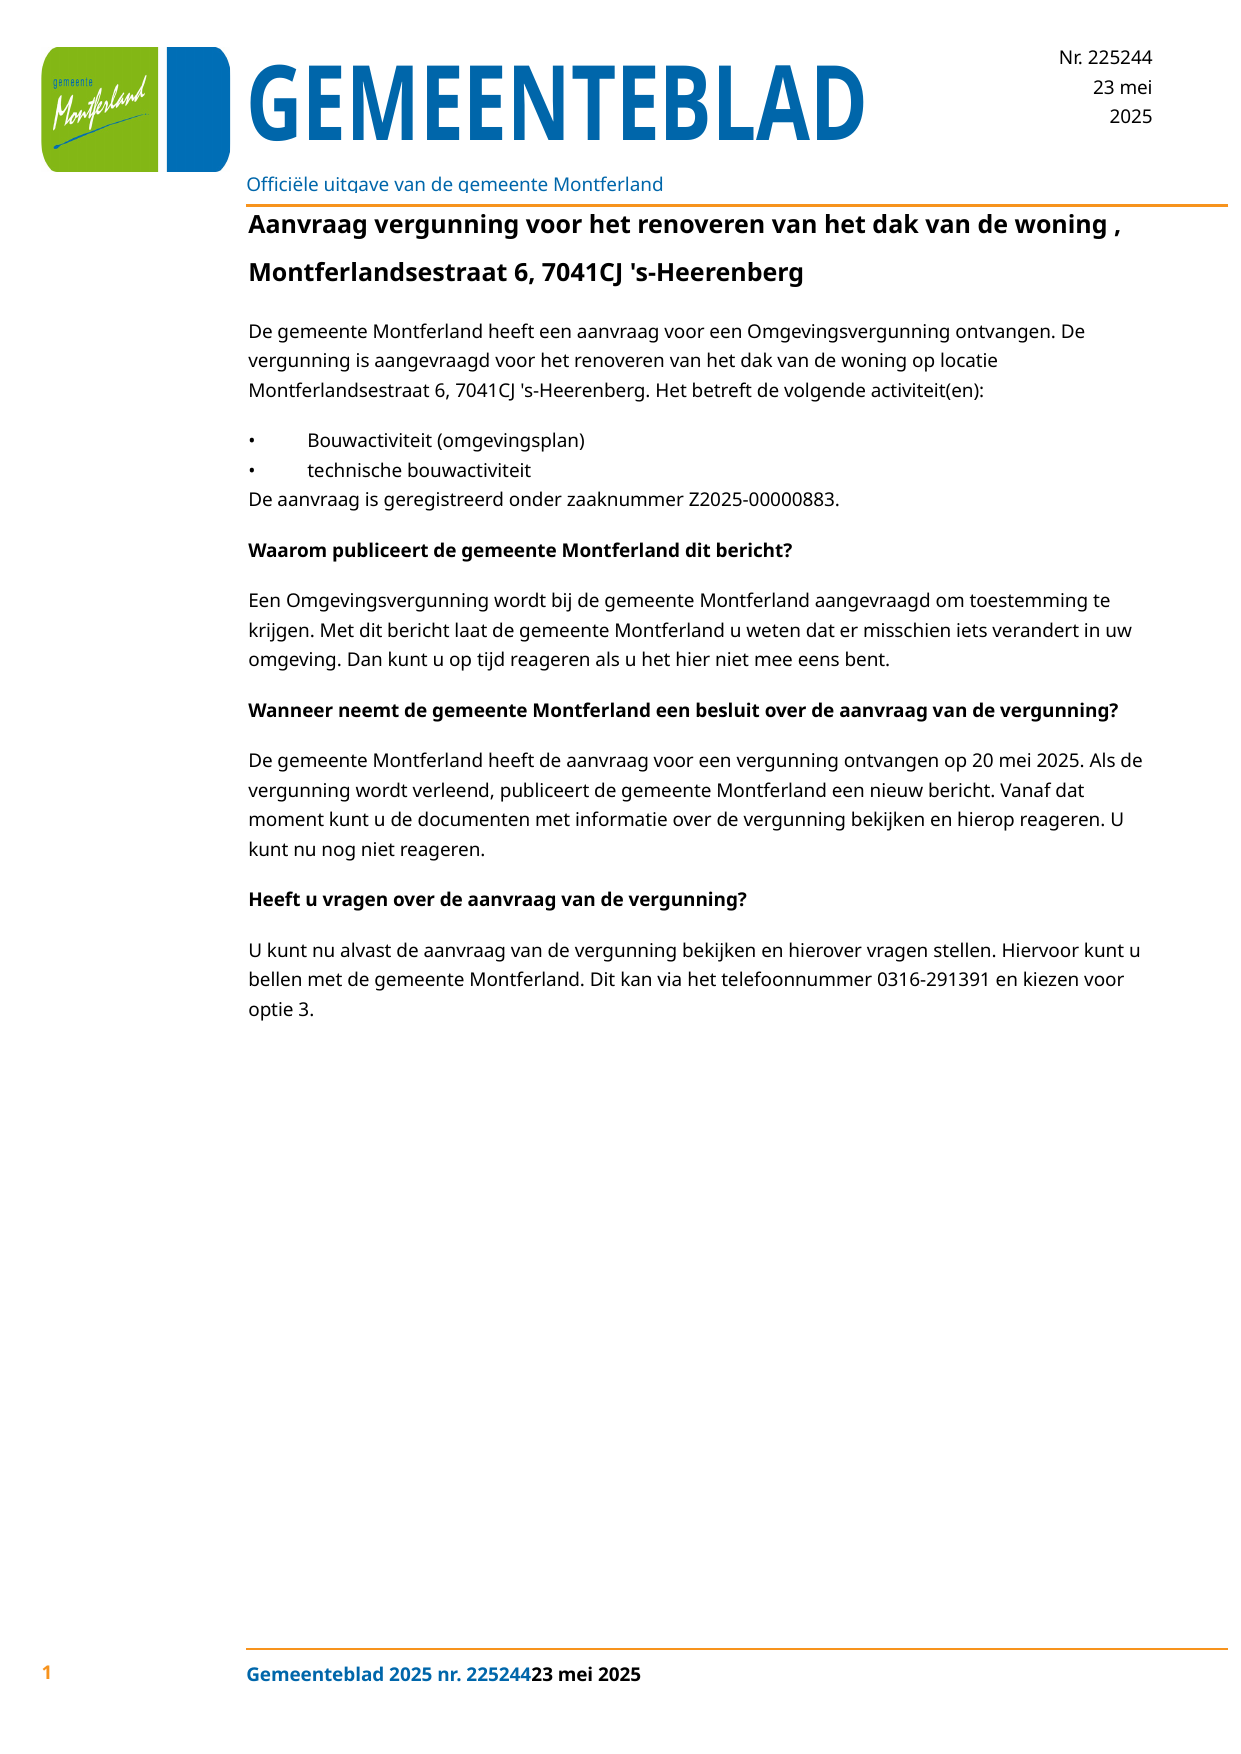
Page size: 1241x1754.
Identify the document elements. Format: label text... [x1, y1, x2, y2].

text De gemeente Montferland heeft een aanvraag voor een Omgevingsvergunning ontvangen. De vergunning is aangevraagd voor het renoveren van het dak van de woning op locatie Montferlandsestraat 6, 7041CJ 's-Heerenberg. Het betreft de volgende activiteit(en): [248, 318, 1152, 403]
text Heeft u vragen over de aanvraag van de vergunning? [248, 887, 1152, 912]
text Aanvraag vergunning voor het renoveren van het dak van de woning , Montferlandsestraat 6, 7041CJ 's-Heerenberg [248, 207, 1152, 288]
list technische bouwactiviteit [248, 457, 1152, 483]
text De aanvraag is geregistreerd onder zaaknummer Z2025-00000883. [248, 487, 1152, 512]
picture [41, 47, 231, 172]
text Waarom publiceert de gemeente Montferland dit bericht? [248, 537, 1152, 563]
text Wanneer neemt de gemeente Montferland een besluit over de aanvraag van de vergunning? [248, 697, 1152, 723]
text U kunt nu alvast de aanvraag van de vergunning bekijken en hierover vragen stellen. Hiervoor kunt u bellen met de gemeente Montferland. Dit kan via het telefoonnummer 0316-291391 en kiezen voor optie 3. [248, 937, 1152, 1022]
text Een Omgevingsvergunning wordt bij de gemeente Montferland aangevraagd om toestemming te krijgen. Met dit bericht laat de gemeente Montferland u weten dat er misschien iets verandert in uw omgeving. Dan kunt u op tijd reageren als u het hier niet mee eens bent. [248, 587, 1152, 672]
list Bouwactiviteit (omgevingsplan) [248, 427, 1152, 453]
text De gemeente Montferland heeft de aanvraag voor een vergunning ontvangen op 20 mei 2025. Als de vergunning wordt verleend, publiceert de gemeente Montferland een nieuw bericht. Vanaf dat moment kunt u de documenten met informatie over de vergunning bekijken en hierop reageren. U kunt nu nog niet reageren. [248, 747, 1152, 862]
